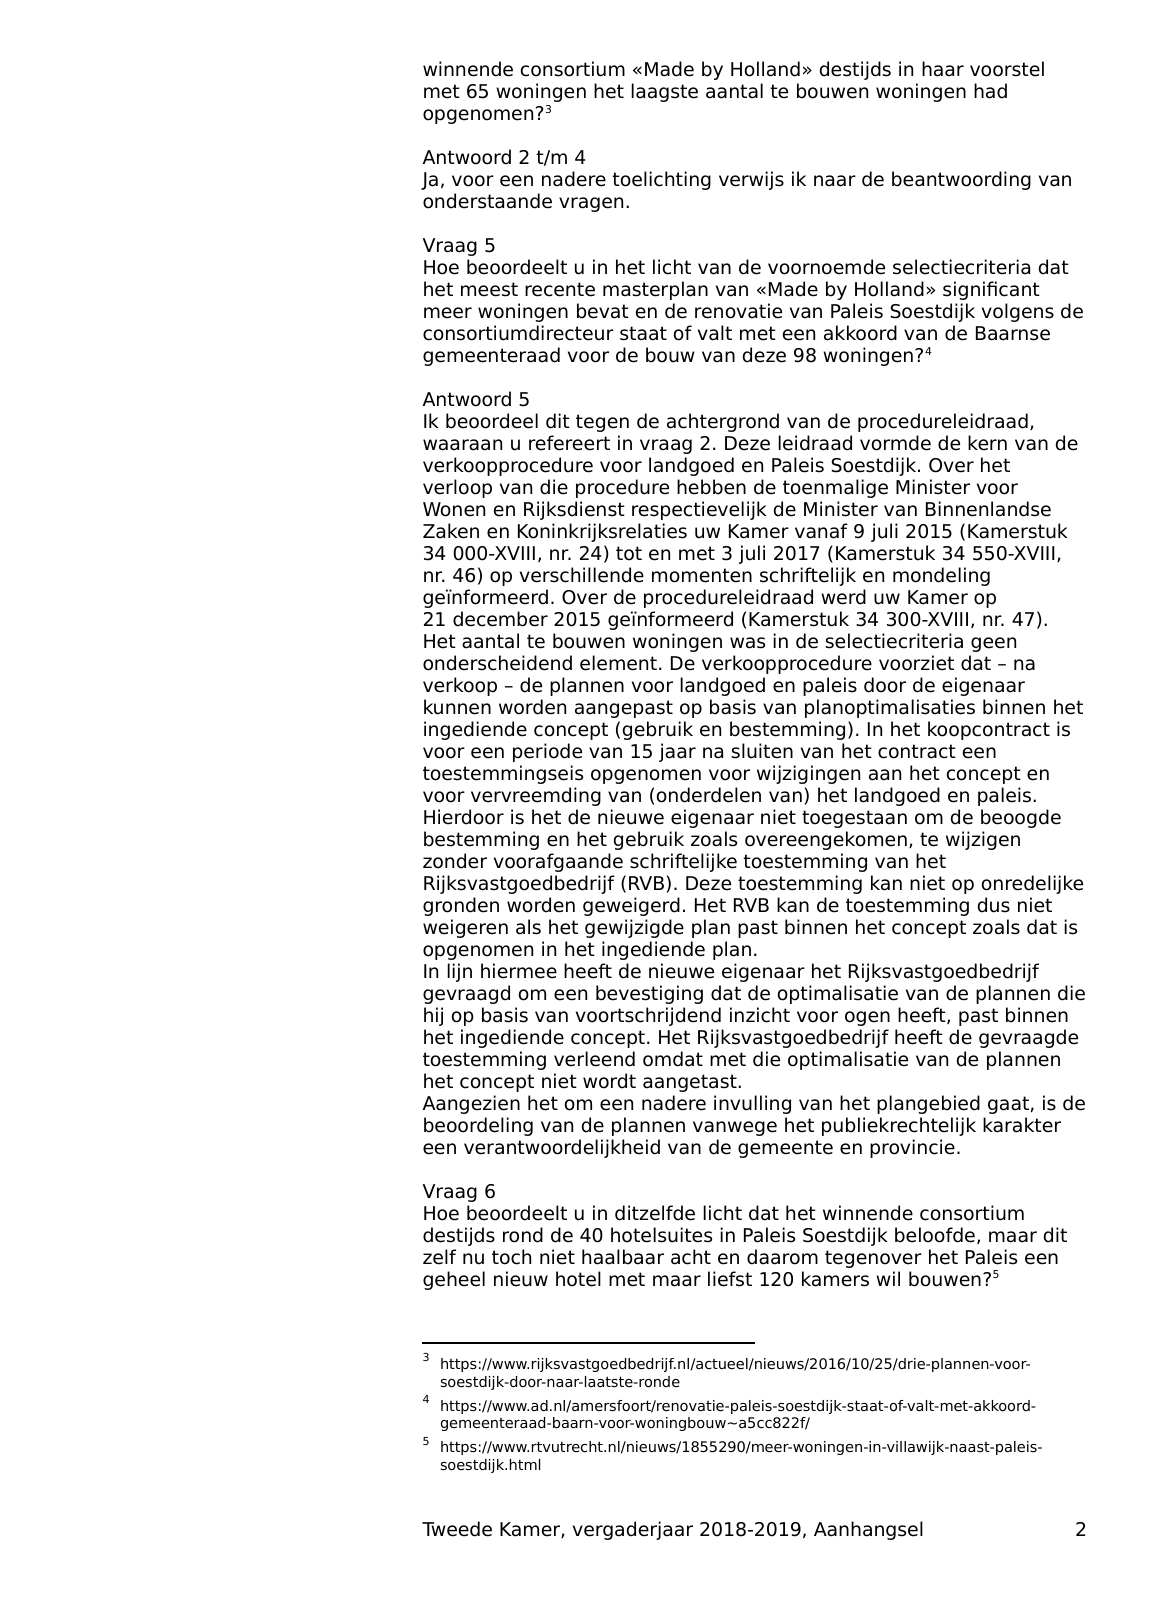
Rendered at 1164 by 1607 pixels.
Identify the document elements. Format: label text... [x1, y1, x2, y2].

text https://www.ad.nl/amersfoort/renovatie-paleis-soestdijk-staat-of-valt-met-akkoord-gemeenteraad-baarn-voor-woningbouw~a5cc822f/ [422, 1393, 1087, 1432]
text Antwoord 2 t/m 4 [422, 147, 1087, 169]
text In lijn hiermee heeft de nieuwe eigenaar het Rijksvastgoedbedrijf gevraagd om een bevestiging dat de optimalisatie van de plannen die hij op basis van voortschrijdend inzicht voor ogen heeft, past binnen het ingediende concept. Het Rijksvastgoedbedrijf heeft de gevraagde toestemming verleend omdat met die optimalisatie van de plannen het concept niet wordt aangetast. [422, 961, 1087, 1093]
text Vraag 6 [422, 1181, 1087, 1203]
text https://www.rijksvastgoedbedrijf.nl/actueel/nieuws/2016/10/25/drie-plannen-voor-soestdijk-door-naar-laatste-ronde [422, 1352, 1087, 1391]
text Antwoord 5 [422, 389, 1087, 411]
text Vraag 5 [422, 235, 1087, 257]
text Hoe beoordeelt u in ditzelfde licht dat het winnende consortium destijds rond de 40 hotelsuites in Paleis Soestdijk beloofde, maar dit zelf nu toch niet haalbaar acht en daarom tegenover het Paleis een geheel nieuw hotel met maar liefst 120 kamers wil bouwen? [422, 1203, 1087, 1291]
text https://www.rtvutrecht.nl/nieuws/1855290/meer-woningen-in-villawijk-naast-paleis-soestdijk.html [422, 1435, 1087, 1474]
text Ja, voor een nadere toelichting verwijs ik naar de beantwoording van onderstaande vragen. [422, 169, 1087, 213]
text winnende consortium «Made by Holland» destijds in haar voorstel met 65 woningen het laagste aantal te bouwen woningen had opgenomen? [422, 59, 1087, 125]
text Hoe beoordeelt u in het licht van de voornoemde selectiecriteria dat het meest recente masterplan van «Made by Holland» significant meer woningen bevat en de renovatie van Paleis Soestdijk volgens de consortiumdirecteur staat of valt met een akkoord van de Baarnse gemeenteraad voor de bouw van deze 98 woningen? [422, 257, 1087, 367]
text Aangezien het om een nadere invulling van het plangebied gaat, is de beoordeling van de plannen vanwege het publiekrechtelijk karakter een verantwoordelijkheid van de gemeente en provincie. [422, 1093, 1087, 1159]
text Ik beoordeel dit tegen de achtergrond van de procedureleidraad, waaraan u refereert in vraag 2. Deze leidraad vormde de kern van de verkoopprocedure voor landgoed en Paleis Soestdijk. Over het verloop van die procedure hebben de toenmalige Minister voor Wonen en Rijksdienst respectievelijk de Minister van Binnenlandse Zaken en Koninkrijksrelaties uw Kamer vanaf 9 juli 2015 (Kamerstuk 34 000-XVIII, nr. 24) tot en met 3 juli 2017 (Kamerstuk 34 550-XVIII, nr. 46) op verschillende momenten schriftelijk en mondeling geïnformeerd. Over de procedureleidraad werd uw Kamer op 21 december 2015 geïnformeerd (Kamerstuk 34 300-XVIII, nr. 47). Het aantal te bouwen woningen was in de selectiecriteria geen onderscheidend element. De verkoopprocedure voorziet dat – na verkoop – de plannen voor landgoed en paleis door de eigenaar kunnen worden aangepast op basis van planoptimalisaties binnen het ingediende concept (gebruik en bestemming). In het koopcontract is voor een periode van 15 jaar na sluiten van het contract een toestemmingseis opgenomen voor wijzigingen aan het concept en voor vervreemding van (onderdelen van) het landgoed en paleis. Hierdoor is het de nieuwe eigenaar niet toegestaan om de beoogde bestemming en het gebruik zoals overeengekomen, te wijzigen zonder voorafgaande schriftelijke toestemming van het Rijksvastgoedbedrijf (RVB). Deze toestemming kan niet op onredelijke gronden worden geweigerd. Het RVB kan de toestemming dus niet weigeren als het gewijzigde plan past binnen het concept zoals dat is opgenomen in het ingediende plan. [422, 411, 1087, 961]
